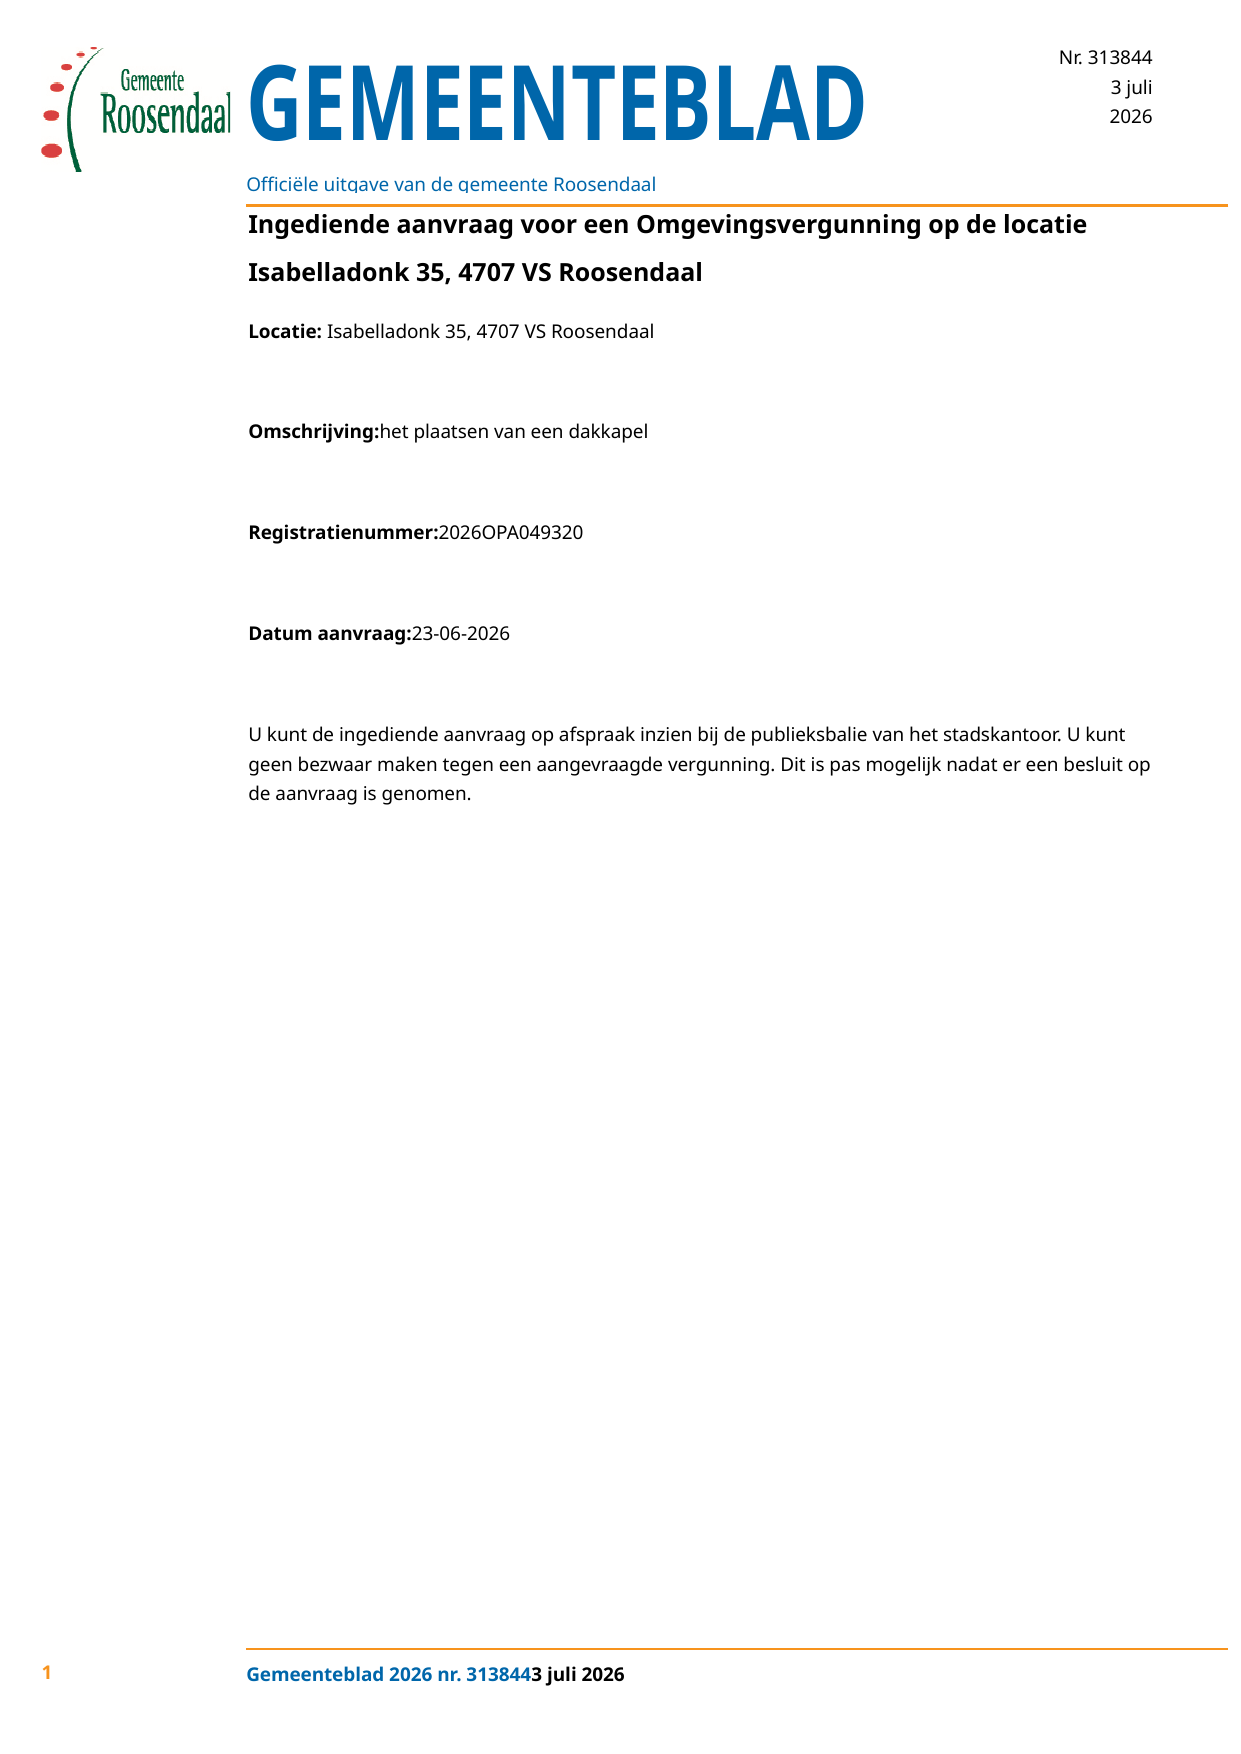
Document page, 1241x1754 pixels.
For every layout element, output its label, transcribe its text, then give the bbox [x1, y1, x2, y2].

text U kunt de ingediende aanvraag op afspraak inzien bij de publieksbalie van het stadskantoor. U kunt geen bezwaar maken tegen een aangevraagde vergunning. Dit is pas mogelijk nadat er een besluit op de aanvraag is genomen. [248, 721, 1152, 806]
text Omschrijving:het plaatsen van een dakkapel [248, 419, 1152, 444]
text Locatie: Isabelladonk 35, 4707 VS Roosendaal [248, 318, 1152, 344]
text Ingediende aanvraag voor een Omgevingsvergunning op de locatie Isabelladonk 35, 4707 VS Roosendaal [248, 207, 1152, 288]
text Registratienummer:2026OPA049320 [248, 519, 1152, 545]
picture [41, 47, 231, 172]
text Datum aanvraag:23-06-2026 [248, 620, 1152, 646]
